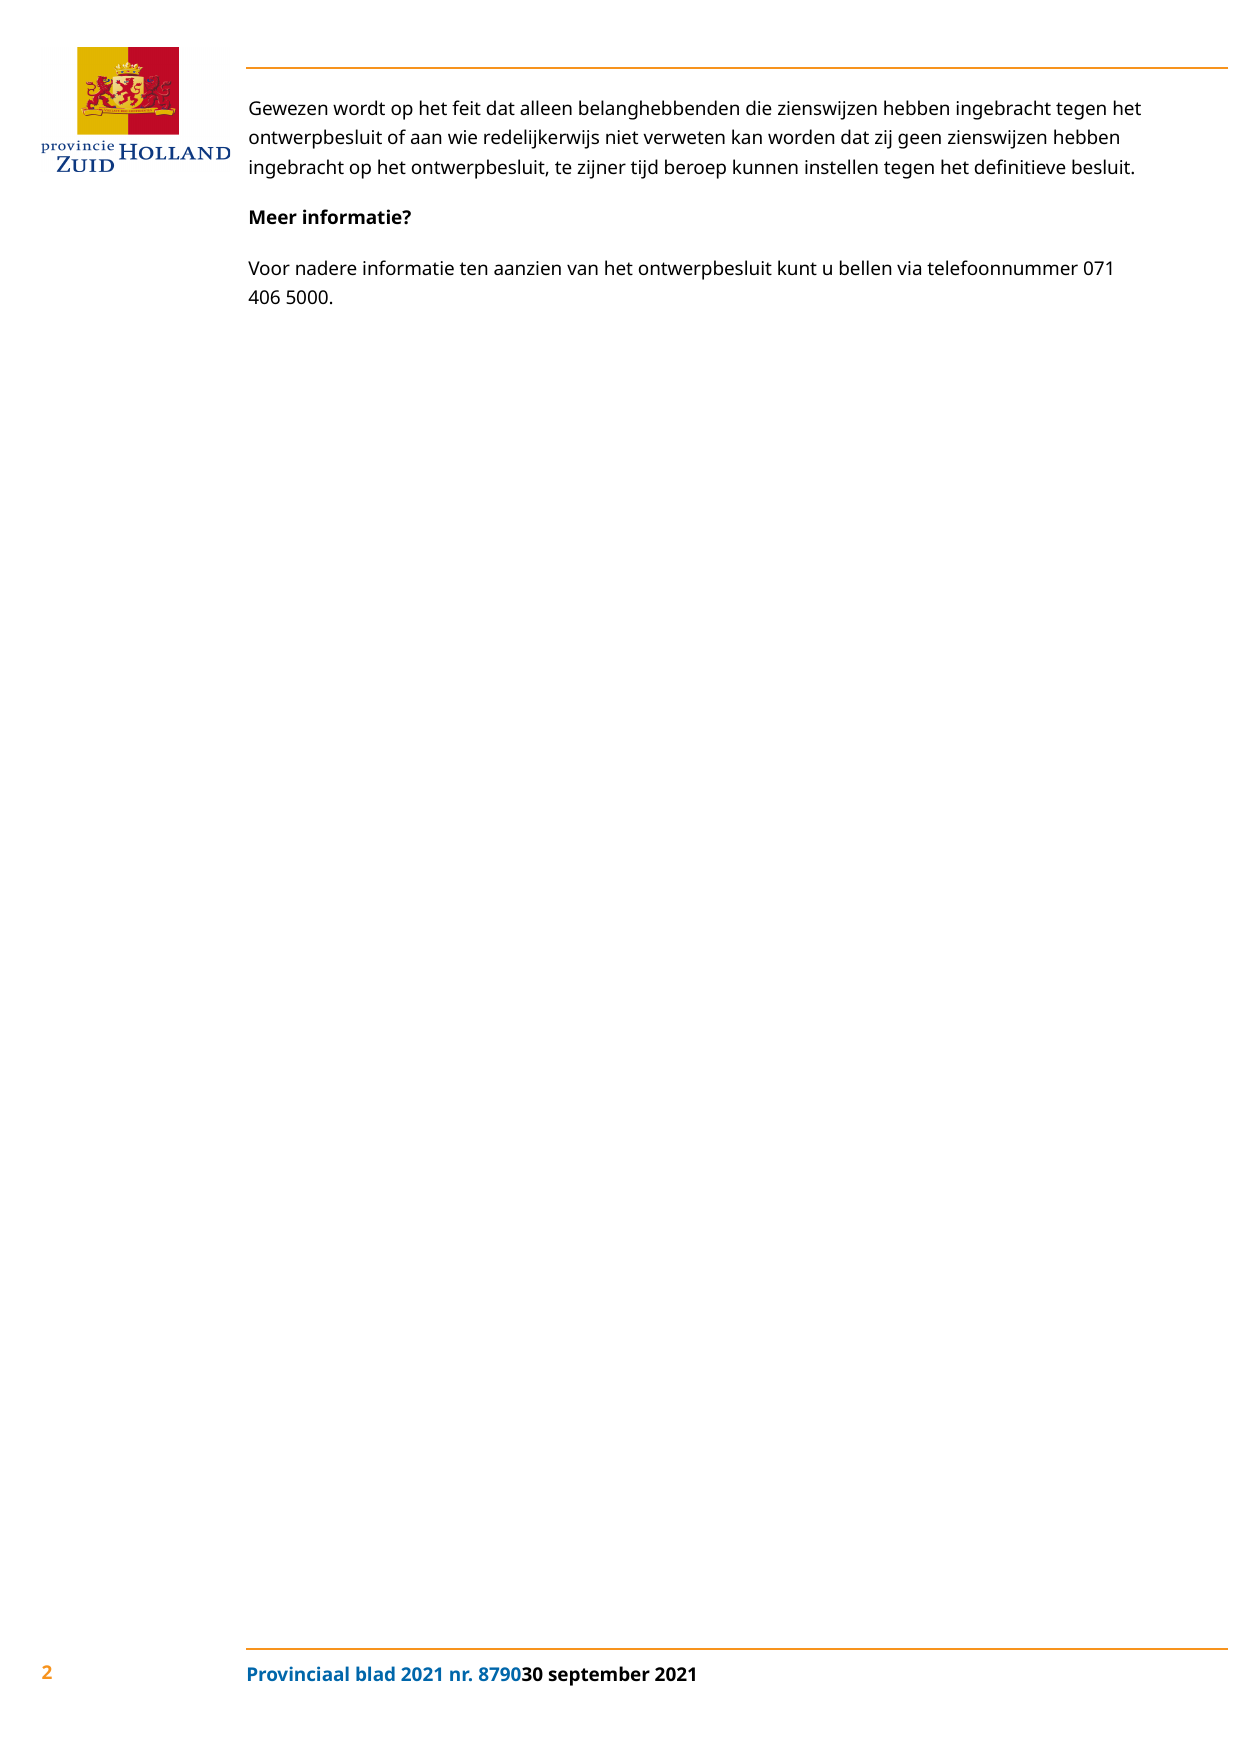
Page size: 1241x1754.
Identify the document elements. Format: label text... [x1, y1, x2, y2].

text Voor nadere informatie ten aanzien van het ontwerpbesluit kunt u bellen via telefoonnummer 071 406 5000. [248, 255, 1152, 310]
text Gewezen wordt op het feit dat alleen belanghebbenden die zienswijzen hebben ingebracht tegen het ontwerpbesluit of aan wie redelijkerwijs niet verweten kan worden dat zij geen zienswijzen hebben ingebracht op het ontwerpbesluit, te zijner tijd beroep kunnen instellen tegen het definitieve besluit. [248, 95, 1152, 180]
text Meer informatie? [248, 204, 1152, 230]
picture [41, 47, 231, 172]
